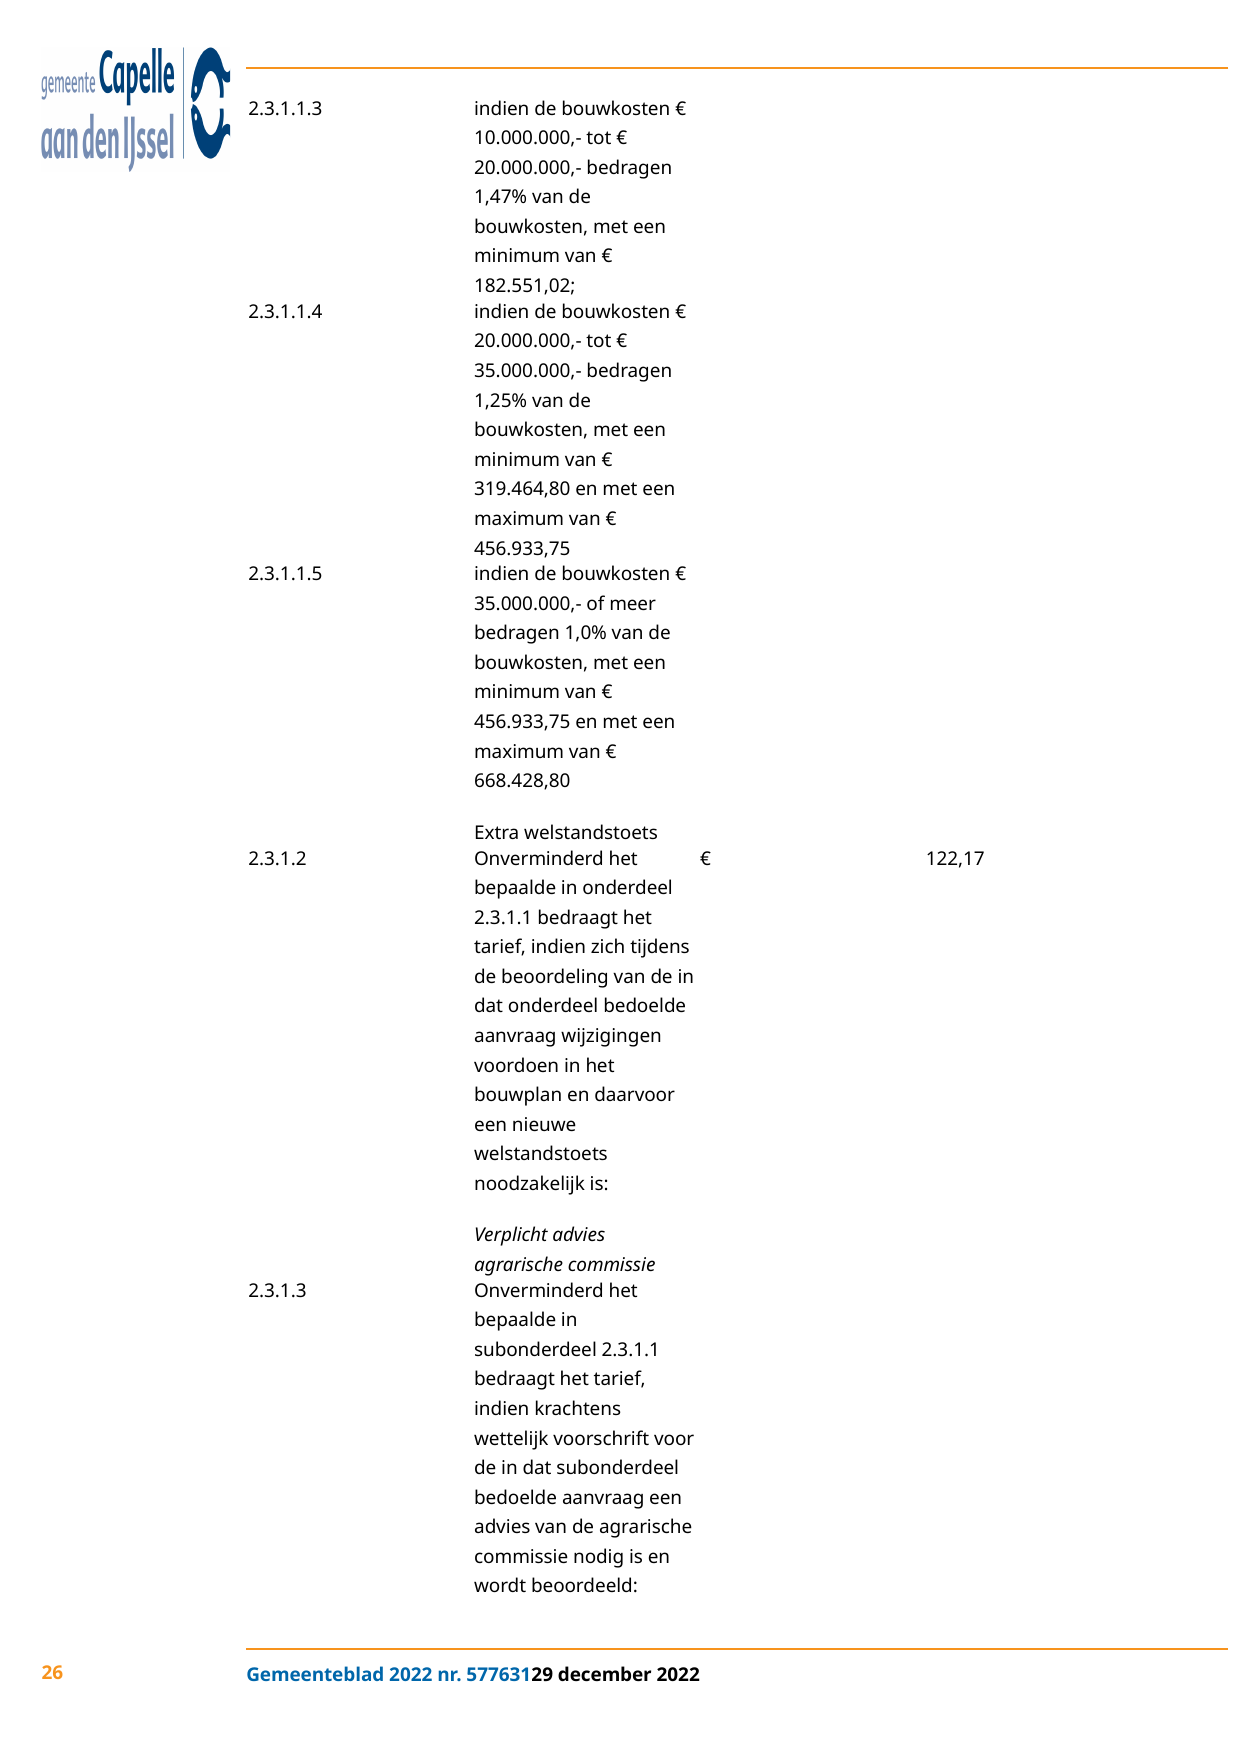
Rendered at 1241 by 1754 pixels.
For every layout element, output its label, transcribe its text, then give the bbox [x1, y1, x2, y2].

table_cell [926, 298, 1152, 560]
table_cell [700, 1277, 926, 1598]
table_cell 122,17 [926, 845, 1152, 1196]
table_cell [700, 298, 926, 560]
table_cell [926, 1277, 1152, 1598]
table_cell 2.3.1.1.4 [248, 298, 474, 560]
table_cell [926, 819, 1152, 845]
table_cell € [700, 845, 926, 1196]
table_cell [700, 793, 926, 819]
table_cell [926, 1222, 1152, 1277]
table_cell [248, 1222, 474, 1277]
table_cell indien de bouwkosten € 20.000.000,- tot € 35.000.000,- bedragen 1,25% van de bouwkosten, met een minimum van € 319.464,80 en met een maximum van € 456.933,75 [474, 298, 700, 560]
table_cell Onverminderd het bepaalde in onderdeel 2.3.1.1 bedraagt het tarief, indien zich tijdens de beoordeling van de in dat onderdeel bedoelde aanvraag wijzigingen voordoen in het bouwplan en daarvoor een nieuwe welstandstoets noodzakelijk is: [474, 845, 700, 1196]
table_cell [926, 1196, 1152, 1222]
table_cell [700, 560, 926, 793]
table_cell [926, 560, 1152, 793]
table_cell [926, 95, 1152, 298]
table_cell [474, 793, 700, 819]
table_cell [248, 819, 474, 845]
table_cell [700, 95, 926, 298]
table_cell [248, 1196, 474, 1222]
table_cell [926, 793, 1152, 819]
table_cell [474, 1196, 700, 1222]
table_cell indien de bouwkosten € 35.000.000,- of meer bedragen 1,0% van de bouwkosten, met een minimum van € 456.933,75 en met een maximum van € 668.428,80 [474, 560, 700, 793]
table_cell 2.3.1.1.3 [248, 95, 474, 298]
table_cell [700, 819, 926, 845]
table_cell 2.3.1.1.5 [248, 560, 474, 793]
table_cell indien de bouwkosten € 10.000.000,- tot € 20.000.000,- bedragen 1,47% van de bouwkosten, met een minimum van € 182.551,02; [474, 95, 700, 298]
table_cell [700, 1222, 926, 1277]
table_cell Verplicht advies agrarische commissie [474, 1222, 700, 1277]
table_cell 2.3.1.3 [248, 1277, 474, 1598]
table_cell [248, 793, 474, 819]
picture [41, 47, 231, 172]
table_cell Onverminderd het bepaalde in subonderdeel 2.3.1.1 bedraagt het tarief, indien krachtens wettelijk voorschrift voor de in dat subonderdeel bedoelde aanvraag een advies van de agrarische commissie nodig is en wordt beoordeeld: [474, 1277, 700, 1598]
table_cell Extra welstandstoets [474, 819, 700, 845]
table_cell 2.3.1.2 [248, 845, 474, 1196]
table_cell [700, 1196, 926, 1222]
